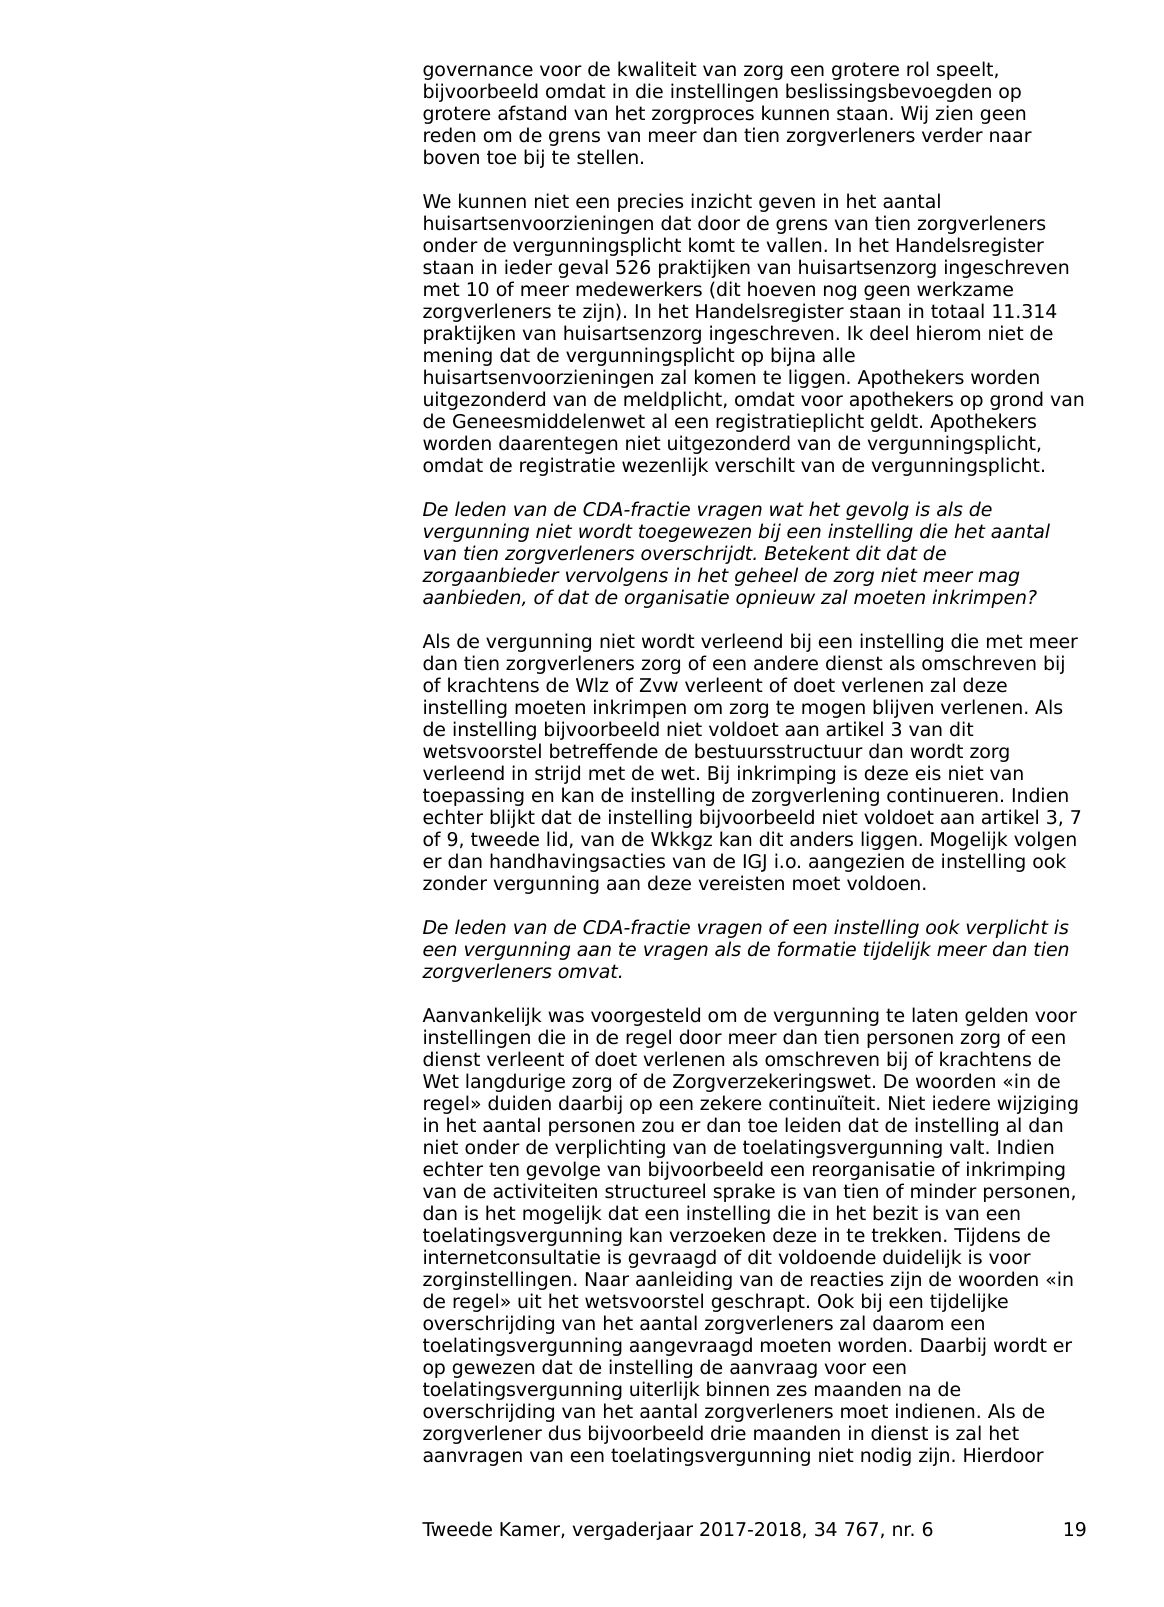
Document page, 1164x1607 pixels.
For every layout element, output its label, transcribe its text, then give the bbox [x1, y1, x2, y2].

text governance voor de kwaliteit van zorg een grotere rol speelt, bijvoorbeeld omdat in die instellingen beslissingsbevoegden op grotere afstand van het zorgproces kunnen staan. Wij zien geen reden om de grens van meer dan tien zorgverleners verder naar boven toe bij te stellen. [422, 59, 1087, 169]
text Als de vergunning niet wordt verleend bij een instelling die met meer dan tien zorgverleners zorg of een andere dienst als omschreven bij of krachtens de Wlz of Zvw verleent of doet verlenen zal deze instelling moeten inkrimpen om zorg te mogen blijven verlenen. Als de instelling bijvoorbeeld niet voldoet aan artikel 3 van dit wetsvoorstel betreffende de bestuursstructuur dan wordt zorg verleend in strijd met de wet. Bij inkrimping is deze eis niet van toepassing en kan de instelling de zorgverlening continueren. Indien echter blijkt dat de instelling bijvoorbeeld niet voldoet aan artikel 3, 7 of 9, tweede lid, van de Wkkgz kan dit anders liggen. Mogelijk volgen er dan handhavingsacties van de IGJ i.o. aangezien de instelling ook zonder vergunning aan deze vereisten moet voldoen. [422, 631, 1087, 895]
text We kunnen niet een precies inzicht geven in het aantal huisartsenvoorzieningen dat door de grens van tien zorgverleners onder de vergunningsplicht komt te vallen. In het Handelsregister staan in ieder geval 526 praktijken van huisartsenzorg ingeschreven met 10 of meer medewerkers (dit hoeven nog geen werkzame zorgverleners te zijn). In het Handelsregister staan in totaal 11.314 praktijken van huisartsenzorg ingeschreven. Ik deel hierom niet de mening dat de vergunningsplicht op bijna alle huisartsenvoorzieningen zal komen te liggen. Apothekers worden uitgezonderd van de meldplicht, omdat voor apothekers op grond van de Geneesmiddelenwet al een registratieplicht geldt. Apothekers worden daarentegen niet uitgezonderd van de vergunningsplicht, omdat de registratie wezenlijk verschilt van de vergunningsplicht. [422, 191, 1087, 477]
text Aanvankelijk was voorgesteld om de vergunning te laten gelden voor instellingen die in de regel door meer dan tien personen zorg of een dienst verleent of doet verlenen als omschreven bij of krachtens de Wet langdurige zorg of de Zorgverzekeringswet. De woorden «in de regel» duiden daarbij op een zekere continuïteit. Niet iedere wijziging in het aantal personen zou er dan toe leiden dat de instelling al dan niet onder de verplichting van de toelatingsvergunning valt. Indien echter ten gevolge van bijvoorbeeld een reorganisatie of inkrimping van de activiteiten structureel sprake is van tien of minder personen, dan is het mogelijk dat een instelling die in het bezit is van een toelatingsvergunning kan verzoeken deze in te trekken. Tijdens de internetconsultatie is gevraagd of dit voldoende duidelijk is voor zorginstellingen. Naar aanleiding van de reacties zijn de woorden «in de regel» uit het wetsvoorstel geschrapt. Ook bij een tijdelijke overschrijding van het aantal zorgverleners zal daarom een toelatingsvergunning aangevraagd moeten worden. Daarbij wordt er op gewezen dat de instelling de aanvraag voor een toelatingsvergunning uiterlijk binnen zes maanden na de overschrijding van het aantal zorgverleners moet indienen. Als de zorgverlener dus bijvoorbeeld drie maanden in dienst is zal het aanvragen van een toelatingsvergunning niet nodig zijn. Hierdoor [422, 1005, 1087, 1467]
text De leden van de CDA-fractie vragen wat het gevolg is als de vergunning niet wordt toegewezen bij een instelling die het aantal van tien zorgverleners overschrijdt. Betekent dit dat de zorgaanbieder vervolgens in het geheel de zorg niet meer mag aanbieden, of dat de organisatie opnieuw zal moeten inkrimpen? [422, 499, 1087, 609]
text De leden van de CDA-fractie vragen of een instelling ook verplicht is een vergunning aan te vragen als de formatie tijdelijk meer dan tien zorgverleners omvat. [422, 917, 1087, 983]
